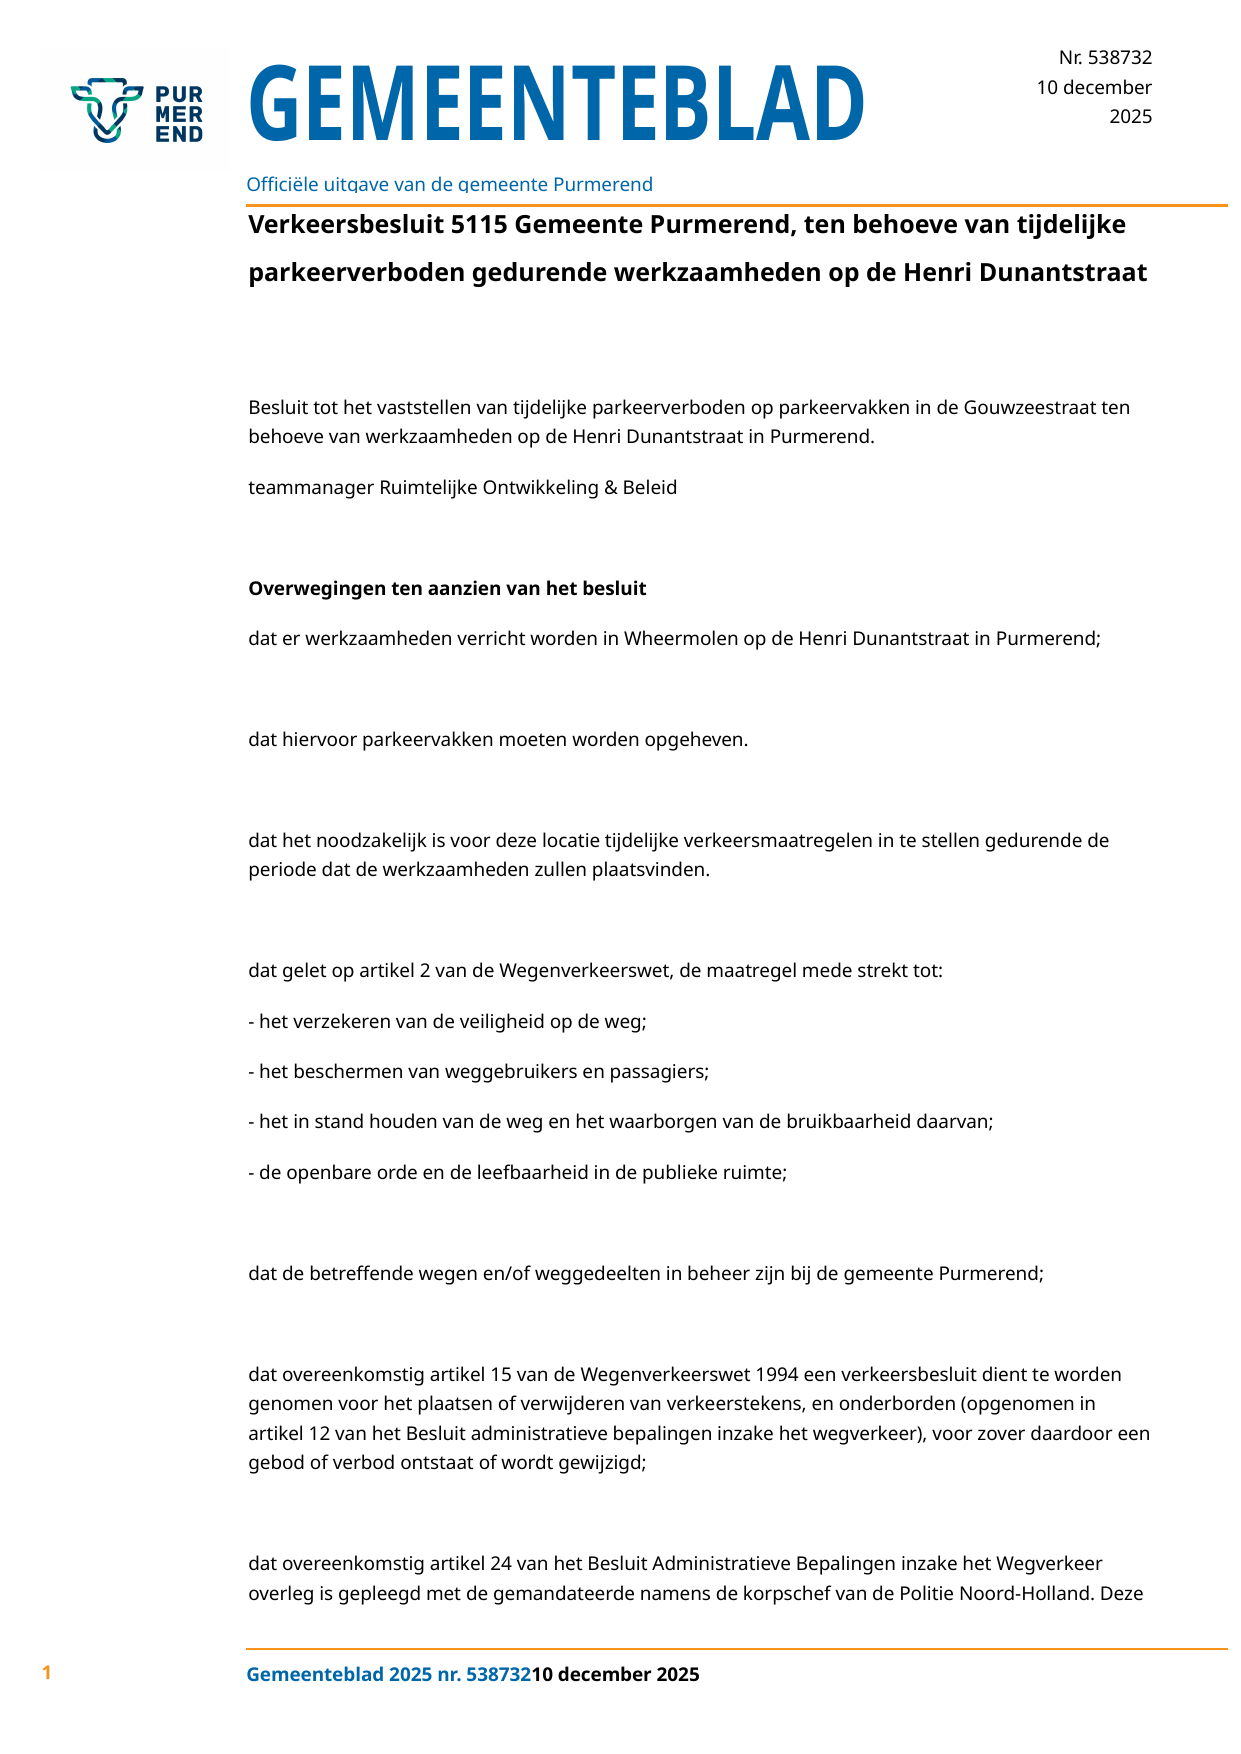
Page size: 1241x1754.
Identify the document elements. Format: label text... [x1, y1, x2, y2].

text - het beschermen van weggebruikers en passagiers; [248, 1058, 1152, 1084]
text dat er werkzaamheden verricht worden in Wheermolen op de Henri Dunantstraat in Purmerend; [248, 625, 1152, 651]
text - het in stand houden van de weg en het waarborgen van de bruikbaarheid daarvan; [248, 1109, 1152, 1134]
text Besluit tot het vaststellen van tijdelijke parkeerverboden op parkeervakken in de Gouwzeestraat ten behoeve van werkzaamheden op de Henri Dunantstraat in Purmerend. [248, 394, 1152, 449]
text dat overeenkomstig artikel 15 van de Wegenverkeerswet 1994 een verkeersbesluit dient te worden genomen voor het plaatsen of verwijderen van verkeerstekens, en onderborden (opgenomen in artikel 12 van het Besluit administratieve bepalingen inzake het wegverkeer), voor zover daardoor een gebod of verbod ontstaat of wordt gewijzigd; [248, 1361, 1152, 1475]
text teammanager Ruimtelijke Ontwikkeling & Beleid [248, 474, 1152, 500]
text dat gelet op artikel 2 van de Wegenverkeerswet, de maatregel mede strekt tot: [248, 957, 1152, 983]
text Verkeersbesluit 5115 Gemeente Purmerend, ten behoeve van tijdelijke parkeerverboden gedurende werkzaamheden op de Henri Dunantstraat [248, 207, 1152, 288]
text - het verzekeren van de veiligheid op de weg; [248, 1008, 1152, 1033]
text dat hiervoor parkeervakken moeten worden opgeheven. [248, 726, 1152, 752]
picture [41, 47, 231, 172]
text Overwegingen ten aanzien van het besluit [248, 575, 1152, 601]
text dat de betreffende wegen en/of weggedeelten in beheer zijn bij de gemeente Purmerend; [248, 1260, 1152, 1286]
text dat overeenkomstig artikel 24 van het Besluit Administratieve Bepalingen inzake het Wegverkeer overleg is gepleegd met de gemandateerde namens de korpschef van de Politie Noord-Holland. Deze [248, 1550, 1152, 1606]
text dat het noodzakelijk is voor deze locatie tijdelijke verkeersmaatregelen in te stellen gedurende de periode dat de werkzaamheden zullen plaatsvinden. [248, 827, 1152, 882]
text - de openbare orde en de leefbaarheid in de publieke ruimte; [248, 1159, 1152, 1185]
